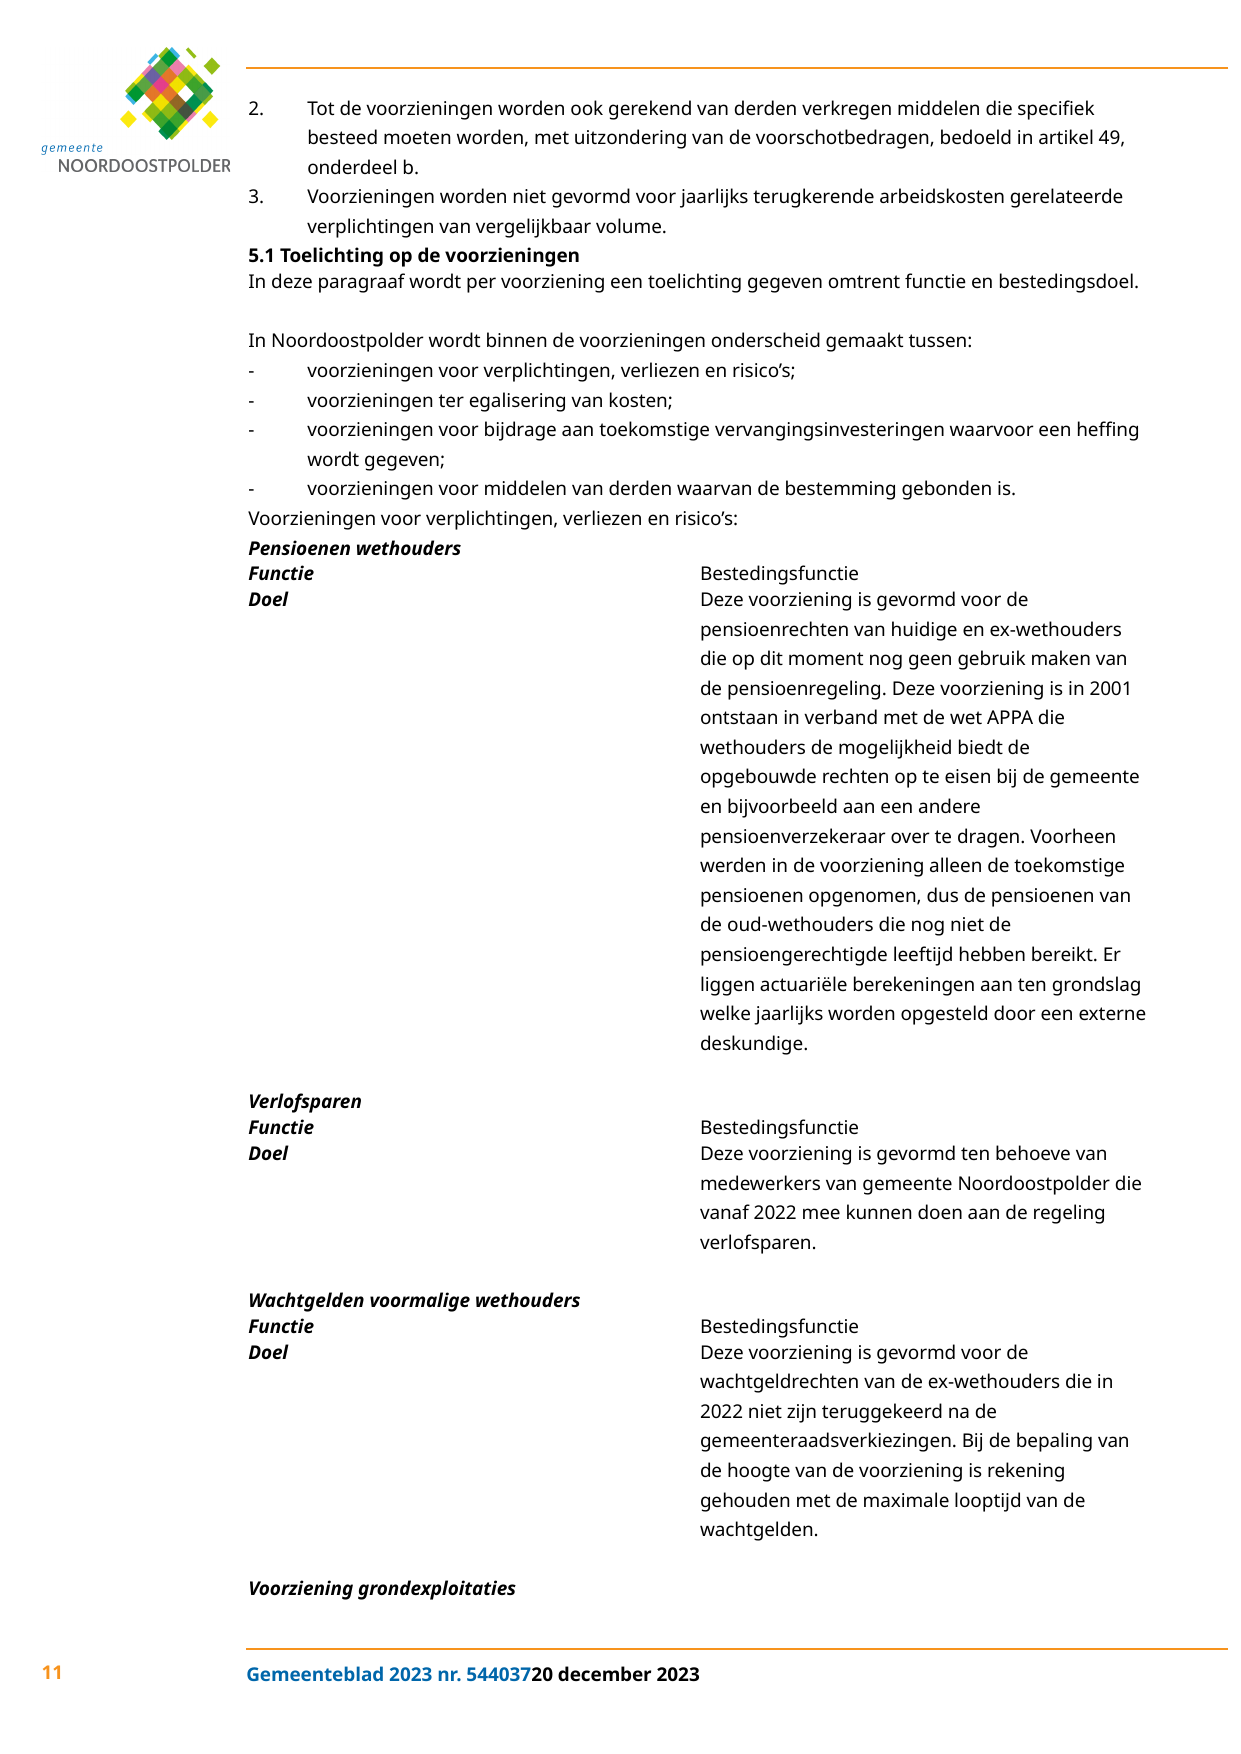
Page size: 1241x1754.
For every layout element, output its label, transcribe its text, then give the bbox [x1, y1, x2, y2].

list voorzieningen ter egalisering van kosten; [248, 387, 1152, 412]
table_header Voorziening grondexploitaties [248, 1575, 1152, 1601]
text In deze paragraaf wordt per voorziening een toelichting gegeven omtrent functie en bestedingsdoel. [248, 268, 1152, 294]
text 5.1 Toelichting op de voorzieningen [248, 243, 1152, 268]
table_cell Bestedingsfunctie [700, 1313, 1152, 1339]
list Tot de voorzieningen worden ook gerekend van derden verkregen middelen die specifiek besteed moeten worden, met uitzondering van de voorschotbedragen, bedoeld in artikel 49, onderdeel b. [248, 95, 1152, 180]
table_cell Deze voorziening is gevormd voor de pensioenrechten van huidige en ex-wethouders die op dit moment nog geen gebruik maken van de pensioenregeling. Deze voorziening is in 2001 ontstaan in verband met de wet APPA die wethouders de mogelijkheid biedt de opgebouwde rechten op te eisen bij de gemeente en bijvoorbeeld aan een andere pensioenverzekeraar over te dragen. Voorheen werden in de voorziening alleen de toekomstige pensioenen opgenomen, dus de pensioenen van de oud-wethouders die nog niet de pensioengerechtigde leeftijd hebben bereikt. Er liggen actuariële berekeningen aan ten grondslag welke jaarlijks worden opgesteld door een externe deskundige. [700, 586, 1152, 1056]
table_header Pensioenen wethouders [248, 535, 1152, 561]
list voorzieningen voor middelen van derden waarvan de bestemming gebonden is. [248, 476, 1152, 501]
table_cell Functie [248, 1313, 700, 1339]
table_cell Bestedingsfunctie [700, 561, 1152, 586]
table_cell Doel [248, 586, 700, 1056]
table_cell Deze voorziening is gevormd voor de wachtgeldrechten van de ex-wethouders die in 2022 niet zijn teruggekeerd na de gemeenteraadsverkiezingen. Bij de bepaling van de hoogte van de voorziening is rekening gehouden met de maximale looptijd van de wachtgelden. [700, 1339, 1152, 1542]
table_cell Doel [248, 1339, 700, 1542]
list voorzieningen voor bijdrage aan toekomstige vervangingsinvesteringen waarvoor een heffing wordt gegeven; [248, 416, 1152, 472]
list voorzieningen voor verplichtingen, verliezen en risico’s; [248, 357, 1152, 383]
text Voorzieningen voor verplichtingen, verliezen en risico’s: [248, 505, 1152, 531]
table_cell Deze voorziening is gevormd ten behoeve van medewerkers van gemeente Noordoostpolder die vanaf 2022 mee kunnen doen aan de regeling verlofsparen. [700, 1140, 1152, 1254]
table_header Wachtgelden voormalige wethouders [248, 1288, 1152, 1313]
table_header Verlofsparen [248, 1089, 1152, 1114]
list Voorzieningen worden niet gevormd voor jaarlijks terugkerende arbeidskosten gerelateerde verplichtingen van vergelijkbaar volume. [248, 183, 1152, 239]
text In Noordoostpolder wordt binnen de voorzieningen onderscheid gemaakt tussen: [248, 328, 1152, 353]
table_cell Functie [248, 1114, 700, 1140]
table_cell Doel [248, 1140, 700, 1254]
picture [41, 47, 231, 172]
table_cell Functie [248, 561, 700, 586]
table_cell Bestedingsfunctie [700, 1114, 1152, 1140]
